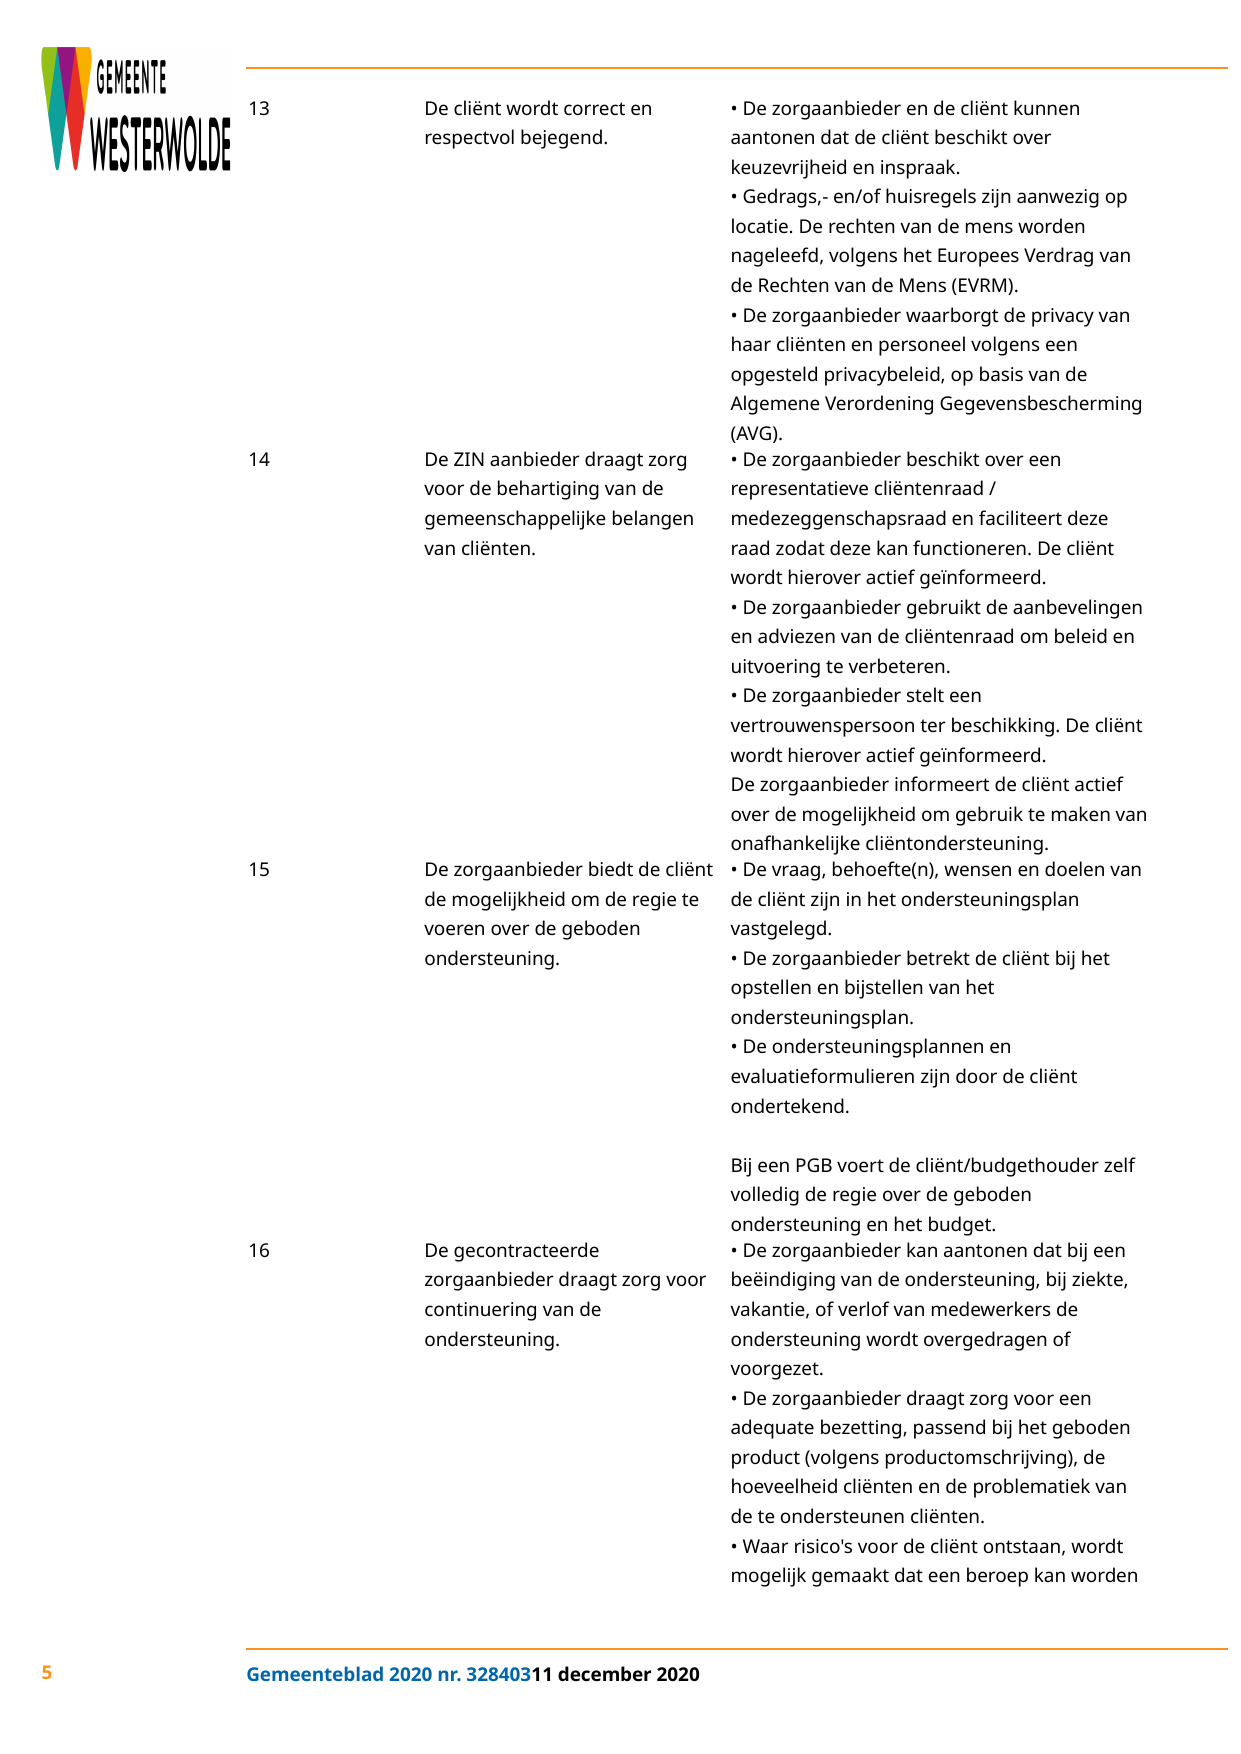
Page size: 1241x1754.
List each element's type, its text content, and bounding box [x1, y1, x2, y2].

table_cell • De zorgaanbieder kan aantonen dat bij een beëindiging van de ondersteuning, bij ziekte, vakantie, of verlof van medewerkers de ondersteuning wordt overgedragen of voorgezet. • De zorgaanbieder draagt zorg voor een adequate bezetting, passend bij het geboden product (volgens productomschrijving), de hoeveelheid cliënten en de problematiek van de te ondersteunen cliënten. • Waar risico's voor de cliënt ontstaan, wordt mogelijk gemaakt dat een beroep kan worden [730, 1237, 1152, 1588]
table_cell 15 [248, 856, 424, 1237]
table_cell • De zorgaanbieder en de cliënt kunnen aantonen dat de cliënt beschikt over keuzevrijheid en inspraak. • Gedrags,- en/of huisregels zijn aanwezig op locatie. De rechten van de mens worden nageleefd, volgens het Europees Verdrag van de Rechten van de Mens (EVRM). • De zorgaanbieder waarborgt de privacy van haar cliënten en personeel volgens een opgesteld privacybeleid, op basis van de Algemene Verordening Gegevensbescherming (AVG). [730, 95, 1152, 446]
table_cell De zorgaanbieder biedt de cliënt de mogelijkheid om de regie te voeren over de geboden ondersteuning. [424, 856, 730, 1237]
table_cell 13 [248, 95, 424, 446]
table_cell De ZIN aanbieder draagt zorg voor de behartiging van de gemeenschappelijke belangen van cliënten. [424, 446, 730, 856]
picture [41, 47, 231, 172]
table_cell • De vraag, behoefte(n), wensen en doelen van de cliënt zijn in het ondersteuningsplan vastgelegd. • De zorgaanbieder betrekt de cliënt bij het opstellen en bijstellen van het ondersteuningsplan. • De ondersteuningsplannen en evaluatieformulieren zijn door de cliënt ondertekend. Bij een PGB voert de cliënt/budgethouder zelf volledig de regie over de geboden ondersteuning en het budget. [730, 856, 1152, 1237]
table_cell De gecontracteerde zorgaanbieder draagt zorg voor continuering van de ondersteuning. [424, 1237, 730, 1588]
table_cell • De zorgaanbieder beschikt over een representatieve cliëntenraad / medezeggenschapsraad en faciliteert deze raad zodat deze kan functioneren. De cliënt wordt hierover actief geïnformeerd. • De zorgaanbieder gebruikt de aanbevelingen en adviezen van de cliëntenraad om beleid en uitvoering te verbeteren. • De zorgaanbieder stelt een vertrouwenspersoon ter beschikking. De cliënt wordt hierover actief geïnformeerd. De zorgaanbieder informeert de cliënt actief over de mogelijkheid om gebruik te maken van onafhankelijke cliëntondersteuning. [730, 446, 1152, 856]
table_cell De cliënt wordt correct en respectvol bejegend. [424, 95, 730, 446]
table_cell 16 [248, 1237, 424, 1588]
table_cell 14 [248, 446, 424, 856]
